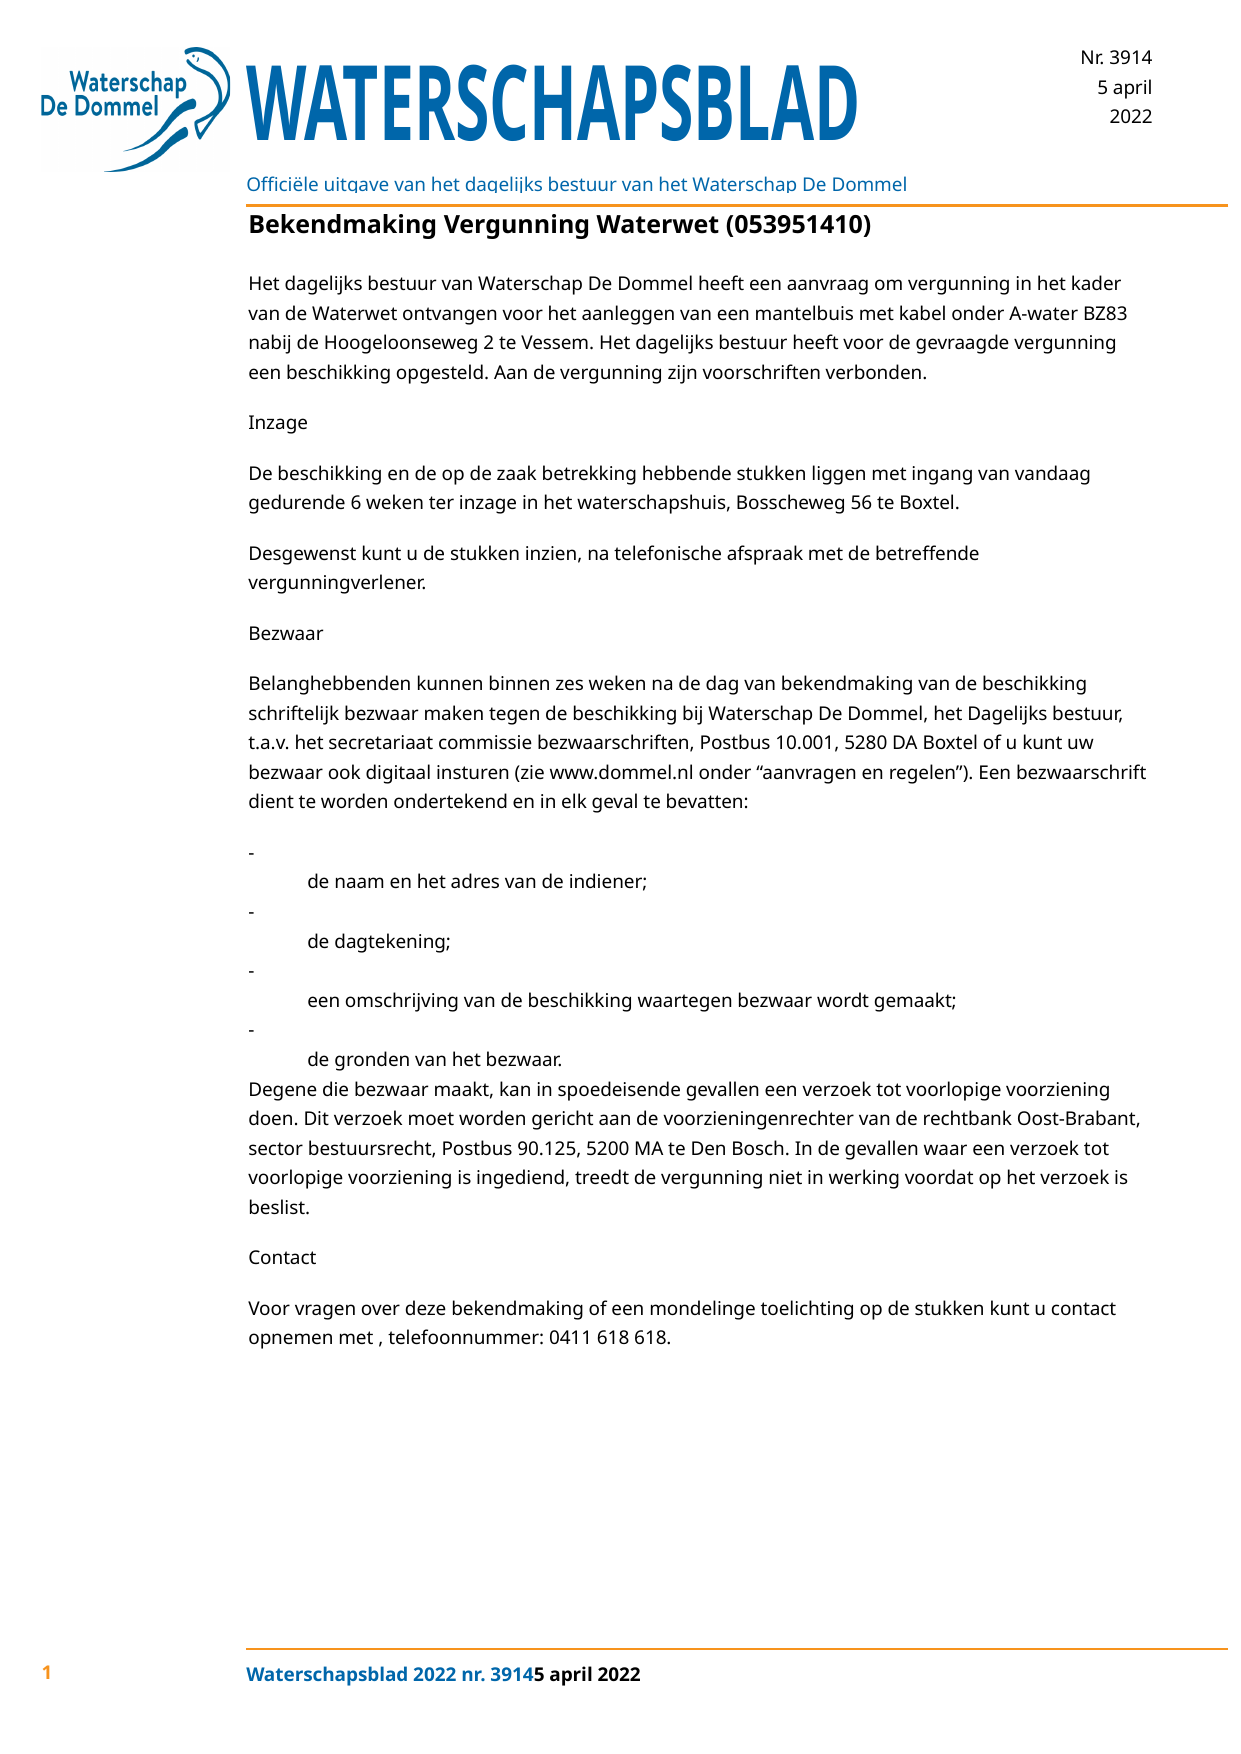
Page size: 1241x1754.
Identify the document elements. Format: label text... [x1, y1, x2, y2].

picture [198, 118, 210, 131]
picture [45, 99, 51, 111]
text Belanghebbenden kunnen binnen zes weken na de dag van bekendmaking van de beschikking schriftelijk bezwaar maken tegen de beschikking bij Waterschap De Dommel, het Dagelijks bestuur, t.a.v. het secretariaat commissie bezwaarschriften, Postbus 10.001, 5280 DA Boxtel of u kunt uw bezwaar ook digitaal insturen (zie www.dommel.nl onder “aanvragen en regelen”). Een bezwaarschrift dient te worden ondertekend en in elk geval te bevatten: [248, 670, 1152, 814]
list de naam en het adres van de indiener; [248, 869, 1152, 894]
text Contact [248, 1244, 1152, 1270]
list de dagtekening; [248, 928, 1152, 953]
text Het dagelijks bestuur van Waterschap De Dommel heeft een aanvraag om vergunning in het kader van de Waterwet ontvangen voor het aanleggen van een mantelbuis met kabel onder A-water BZ83 nabij de Hoogeloonseweg 2 te Vessem. Het dagelijks bestuur heeft voor de gevraagde vergunning een beschikking opgesteld. Aan de vergunning zijn voorschriften verbonden. [248, 270, 1152, 385]
text Bekendmaking Vergunning Waterwet (053951410) [248, 207, 1152, 241]
text Voor vragen over deze bekendmaking of een mondelinge toelichting op de stukken kunt u contact opnemen met , telefoonnummer: 0411 618 618. [248, 1295, 1152, 1350]
text Inzage [248, 409, 1152, 435]
text Degene die bezwaar maakt, kan in spoedeisende gevallen een verzoek tot voorlopige voorziening doen. Dit verzoek moet worden gericht aan de voorzieningenrechter van de rechtbank Oost-Brabant, sector bestuursrecht, Postbus 90.125, 5200 MA te Den Bosch. In de gevallen waar een verzoek tot voorlopige voorziening is ingediend, treedt de vergunning niet in werking voordat op het verzoek is beslist. [248, 1076, 1152, 1220]
list een omschrijving van de beschikking waartegen bezwaar wordt gemaakt; [248, 987, 1152, 1013]
text De beschikking en de op de zaak betrekking hebbende stukken liggen met ingang van vandaag gedurende 6 weken ter inzage in het waterschapshuis, Bosscheweg 56 te Boxtel. [248, 460, 1152, 515]
text Bezwaar [248, 620, 1152, 646]
picture [41, 47, 231, 172]
text Desgewenst kunt u de stukken inzien, na telefonische afspraak met de betreffende vergunningverlener. [248, 540, 1152, 595]
list de gronden van het bezwaar. [248, 1046, 1152, 1072]
picture [204, 47, 231, 76]
